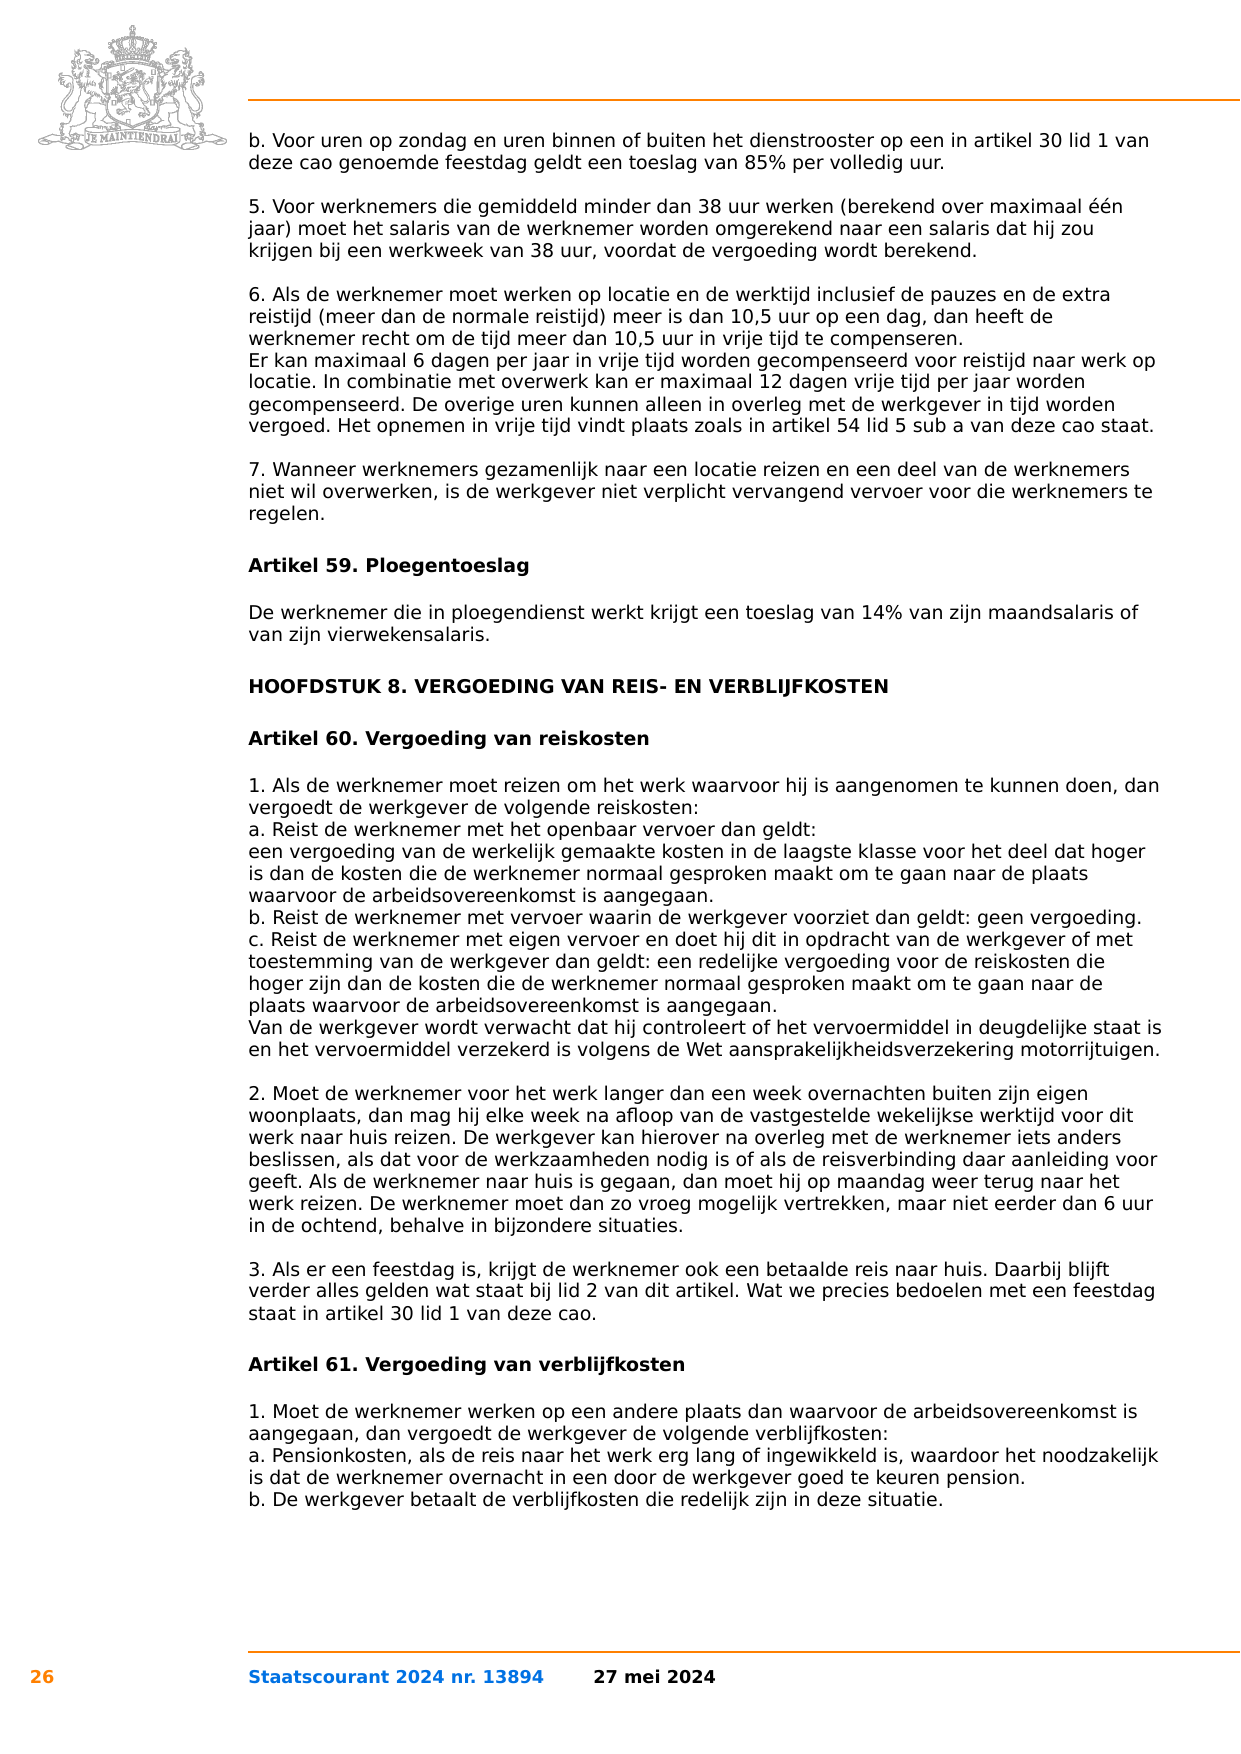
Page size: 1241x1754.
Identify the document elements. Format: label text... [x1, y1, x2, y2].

text 1. Moet de werknemer werken op een andere plaats dan waarvoor de arbeidsovereenkomst is aangegaan, dan vergoedt de werkgever de volgende verblijfkosten: [248, 1401, 1163, 1445]
text 1. Als de werknemer moet reizen om het werk waarvoor hij is aangenomen te kunnen doen, dan vergoedt de werkgever de volgende reiskosten: [248, 775, 1163, 819]
text b. Reist de werknemer met vervoer waarin de werkgever voorziet dan geldt: geen vergoeding. [248, 907, 1163, 929]
text c. Reist de werknemer met eigen vervoer en doet hij dit in opdracht van de werkgever of met toestemming van de werkgever dan geldt: een redelijke vergoeding voor de reiskosten die hoger zijn dan de kosten die de werknemer normaal gesproken maakt om te gaan naar de plaats waarvoor de arbeidsovereenkomst is aangegaan. [248, 929, 1163, 1017]
subtitle Artikel 59. Ploegentoeslag [248, 555, 1163, 577]
text 2. Moet de werknemer voor het werk langer dan een week overnachten buiten zijn eigen woonplaats, dan mag hij elke week na afloop van de vastgestelde wekelijkse werktijd voor dit werk naar huis reizen. De werkgever kan hierover na overleg met de werknemer iets anders beslissen, als dat voor de werkzaamheden nodig is of als de reisverbinding daar aanleiding voor geeft. Als de werknemer naar huis is gegaan, dan moet hij op maandag weer terug naar het werk reizen. De werknemer moet dan zo vroeg mogelijk vertrekken, maar niet eerder dan 6 uur in de ochtend, behalve in bijzondere situaties. [248, 1083, 1163, 1237]
text b. De werkgever betaalt de verblijfkosten die redelijk zijn in deze situatie. [248, 1489, 1163, 1511]
text b. Voor uren op zondag en uren binnen of buiten het dienstrooster op een in artikel 30 lid 1 van deze cao genoemde feestdag geldt een toeslag van 85% per volledig uur. [248, 130, 1163, 174]
subtitle Artikel 60. Vergoeding van reiskosten [248, 728, 1163, 750]
picture [38, 25, 227, 150]
text Er kan maximaal 6 dagen per jaar in vrije tijd worden gecompenseerd voor reistijd naar werk op locatie. In combinatie met overwerk kan er maximaal 12 dagen vrije tijd per jaar worden gecompenseerd. De overige uren kunnen alleen in overleg met de werkgever in tijd worden vergoed. Het opnemen in vrije tijd vindt plaats zoals in artikel 54 lid 5 sub a van deze cao staat. [248, 349, 1163, 437]
text 6. Als de werknemer moet werken op locatie en de werktijd inclusief de pauzes en de extra reistijd (meer dan de normale reistijd) meer is dan 10,5 uur op een dag, dan heeft de werknemer recht om de tijd meer dan 10,5 uur in vrije tijd te compenseren. [248, 283, 1163, 349]
text Van de werkgever wordt verwacht dat hij controleert of het vervoermiddel in deugdelijke staat is en het vervoermiddel verzekerd is volgens de Wet aansprakelijkheidsverzekering motorrijtuigen. [248, 1017, 1163, 1061]
text 3. Als er een feestdag is, krijgt de werknemer ook een betaalde reis naar huis. Daarbij blijft verder alles gelden wat staat bij lid 2 van dit artikel. Wat we precies bedoelen met een feestdag staat in artikel 30 lid 1 van deze cao. [248, 1258, 1163, 1324]
text 5. Voor werknemers die gemiddeld minder dan 38 uur werken (berekend over maximaal één jaar) moet het salaris van de werknemer worden omgerekend naar een salaris dat hij zou krijgen bij een werkweek van 38 uur, voordat de vergoeding wordt berekend. [248, 196, 1163, 262]
text a. Reist de werknemer met het openbaar vervoer dan geldt: [248, 819, 1163, 841]
subtitle Artikel 61. Vergoeding van verblijfkosten [248, 1354, 1163, 1376]
subtitle HOOFDSTUK 8. VERGOEDING VAN REIS- EN VERBLIJFKOSTEN [248, 676, 1163, 698]
text a. Pensionkosten, als de reis naar het werk erg lang of ingewikkeld is, waardoor het noodzakelijk is dat de werknemer overnacht in een door de werkgever goed te keuren pension. [248, 1445, 1163, 1489]
text 7. Wanneer werknemers gezamenlijk naar een locatie reizen en een deel van de werknemers niet wil overwerken, is de werkgever niet verplicht vervangend vervoer voor die werknemers te regelen. [248, 459, 1163, 525]
text een vergoeding van de werkelijk gemaakte kosten in de laagste klasse voor het deel dat hoger is dan de kosten die de werknemer normaal gesproken maakt om te gaan naar de plaats waarvoor de arbeidsovereenkomst is aangegaan. [248, 841, 1163, 907]
text De werknemer die in ploegendienst werkt krijgt een toeslag van 14% van zijn maandsalaris of van zijn vierwekensalaris. [248, 602, 1163, 646]
